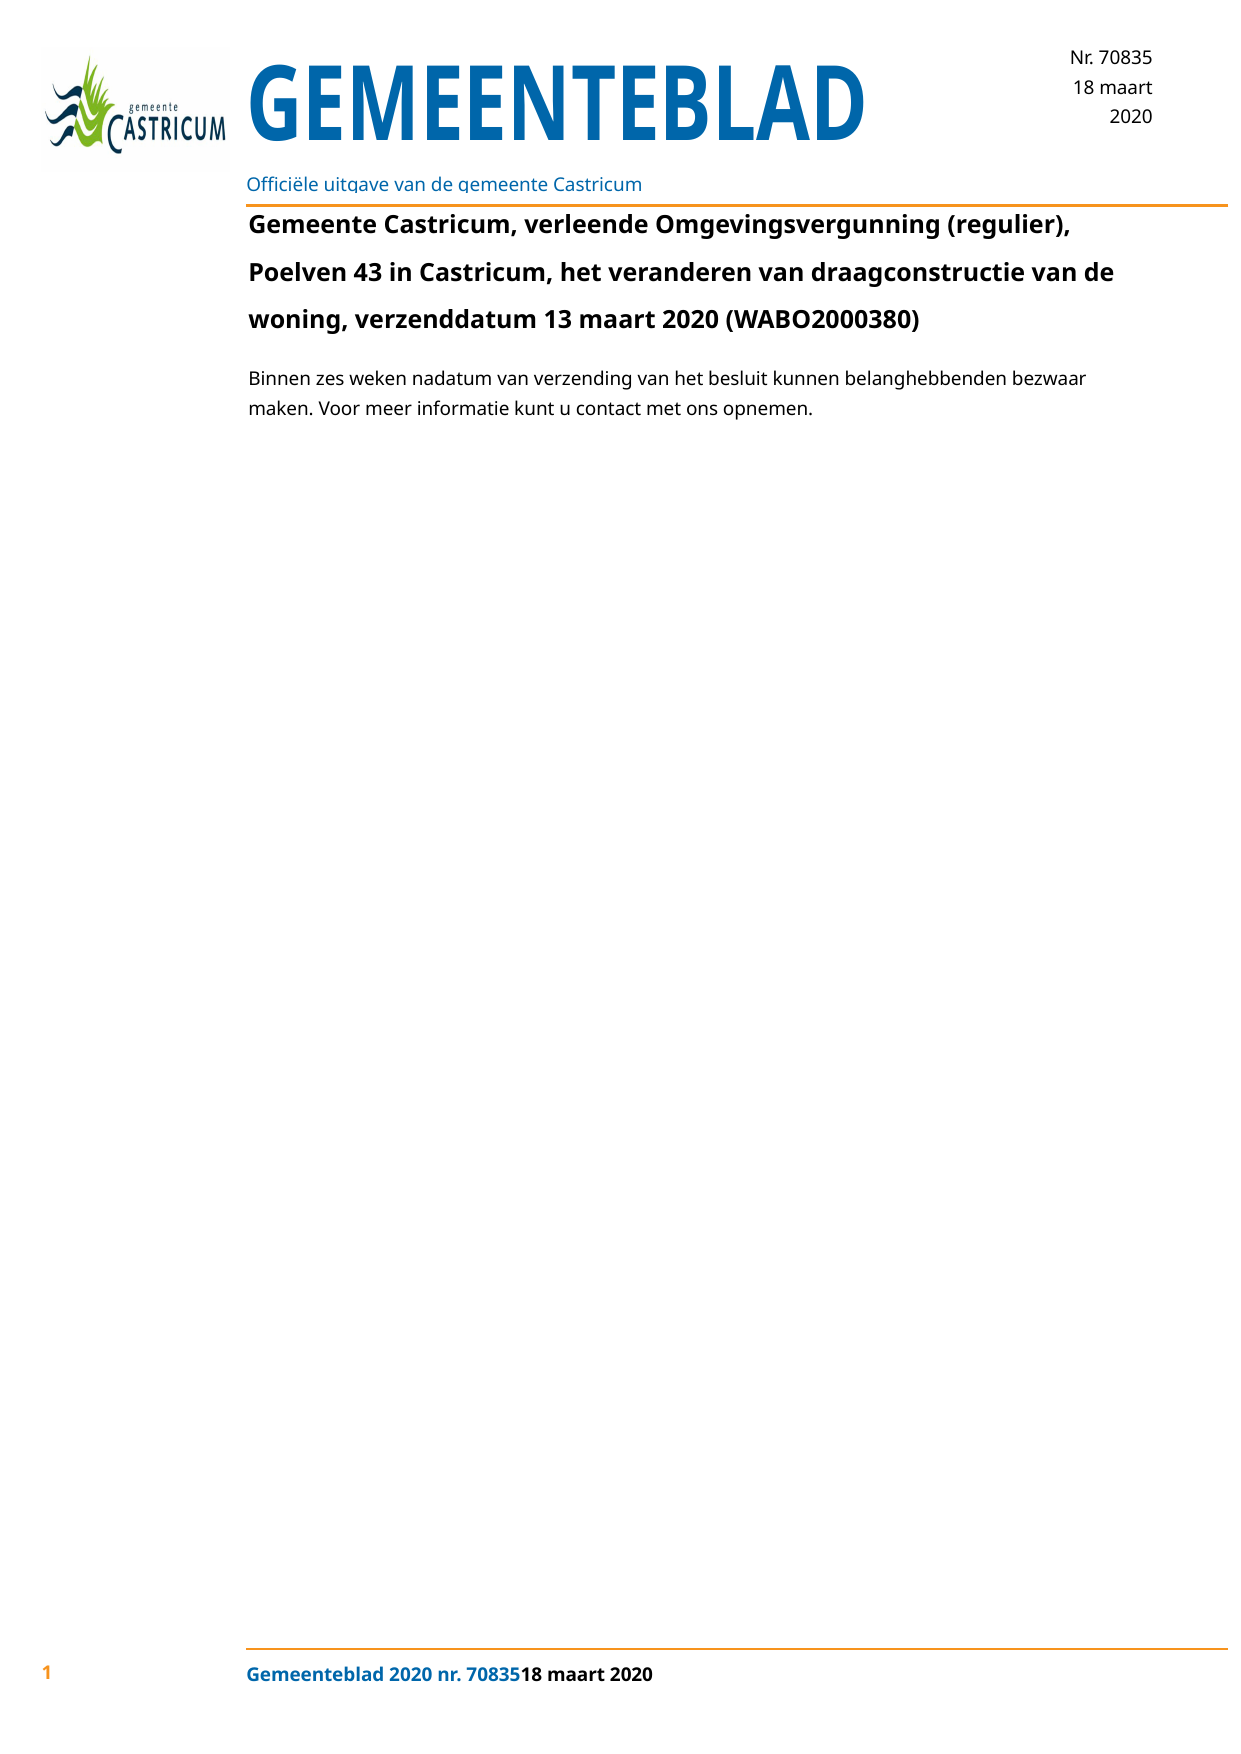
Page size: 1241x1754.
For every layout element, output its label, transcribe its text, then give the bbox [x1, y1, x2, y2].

picture [41, 47, 231, 172]
text Gemeente Castricum, verleende Omgevingsvergunning (regulier), Poelven 43 in Castricum, het veranderen van draagconstructie van de woning, verzenddatum 13 maart 2020 (WABO2000380) [248, 207, 1152, 336]
text Binnen zes weken nadatum van verzending van het besluit kunnen belanghebbenden bezwaar maken. Voor meer informatie kunt u contact met ons opnemen. [248, 366, 1152, 421]
